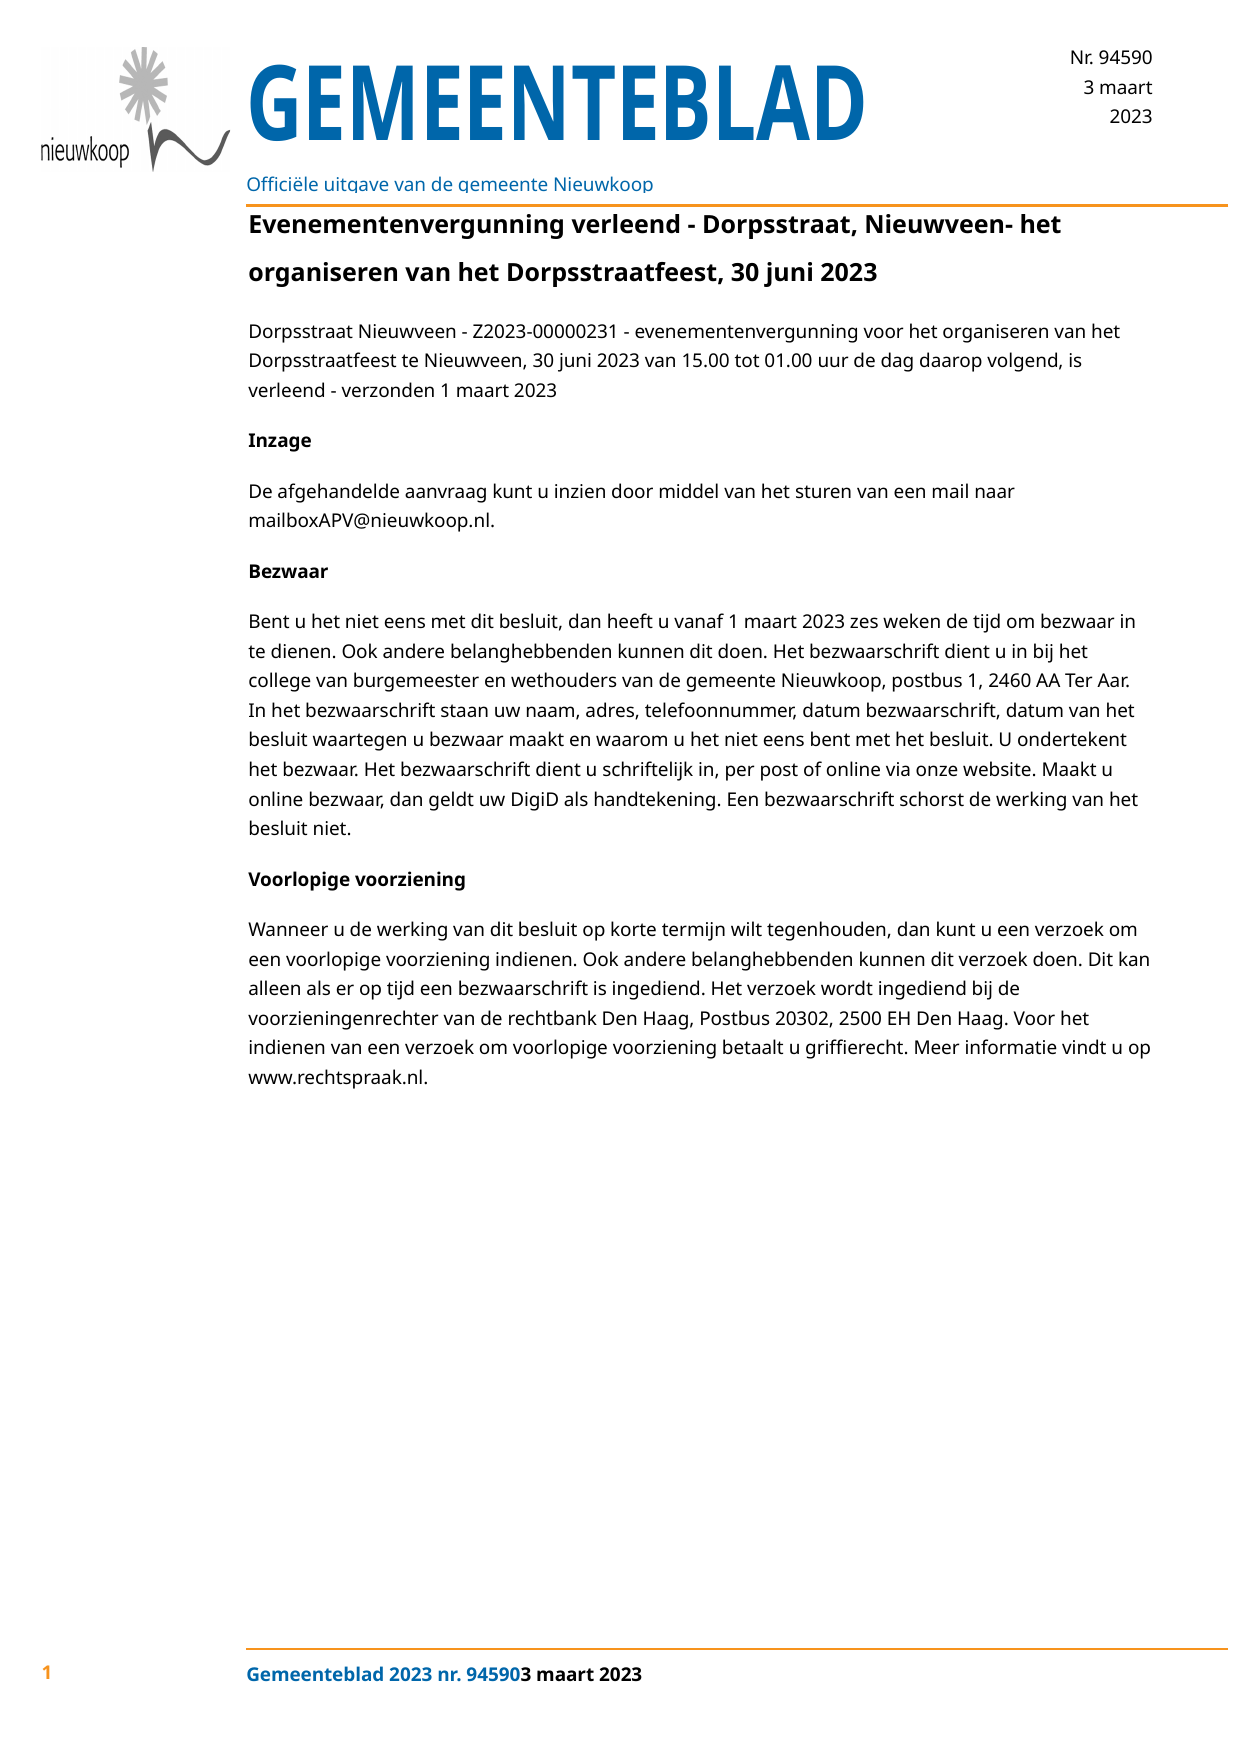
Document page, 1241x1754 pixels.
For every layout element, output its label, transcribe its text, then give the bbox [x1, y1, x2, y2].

text Bezwaar [248, 558, 1152, 584]
text Dorpsstraat Nieuwveen - Z2023-00000231 - evenementenvergunning voor het organiseren van het Dorpsstraatfeest te Nieuwveen, 30 juni 2023 van 15.00 tot 01.00 uur de dag daarop volgend, is verleend - verzonden 1 maart 2023 [248, 318, 1152, 403]
text Bent u het niet eens met dit besluit, dan heeft u vanaf 1 maart 2023 zes weken de tijd om bezwaar in te dienen. Ook andere belanghebbenden kunnen dit doen. Het bezwaarschrift dient u in bij het college van burgemeester en wethouders van de gemeente Nieuwkoop, postbus 1, 2460 AA Ter Aar. In het bezwaarschrift staan uw naam, adres, telefoonnummer, datum bezwaarschrift, datum van het besluit waartegen u bezwaar maakt en waarom u het niet eens bent met het besluit. U ondertekent het bezwaar. Het bezwaarschrift dient u schriftelijk in, per post of online via onze website. Maakt u online bezwaar, dan geldt uw DigiD als handtekening. Een bezwaarschrift schorst de werking van het besluit niet. [248, 608, 1152, 841]
picture [41, 47, 231, 172]
text Voorlopige voorziening [248, 866, 1152, 892]
text Wanneer u de werking van dit besluit op korte termijn wilt tegenhouden, dan kunt u een verzoek om een voorlopige voorziening indienen. Ook andere belanghebbenden kunnen dit verzoek doen. Dit kan alleen als er op tijd een bezwaarschrift is ingediend. Het verzoek wordt ingediend bij de voorzieningenrechter van de rechtbank Den Haag, Postbus 20302, 2500 EH Den Haag. Voor het indienen van een verzoek om voorlopige voorziening betaalt u griffierecht. Meer informatie vindt u op www.rechtspraak.nl. [248, 916, 1152, 1090]
text Inzage [248, 427, 1152, 453]
text Evenementenvergunning verleend - Dorpsstraat, Nieuwveen- het organiseren van het Dorpsstraatfeest, 30 juni 2023 [248, 207, 1152, 288]
text De afgehandelde aanvraag kunt u inzien door middel van het sturen van een mail naar mailboxAPV@nieuwkoop.nl. [248, 478, 1152, 533]
